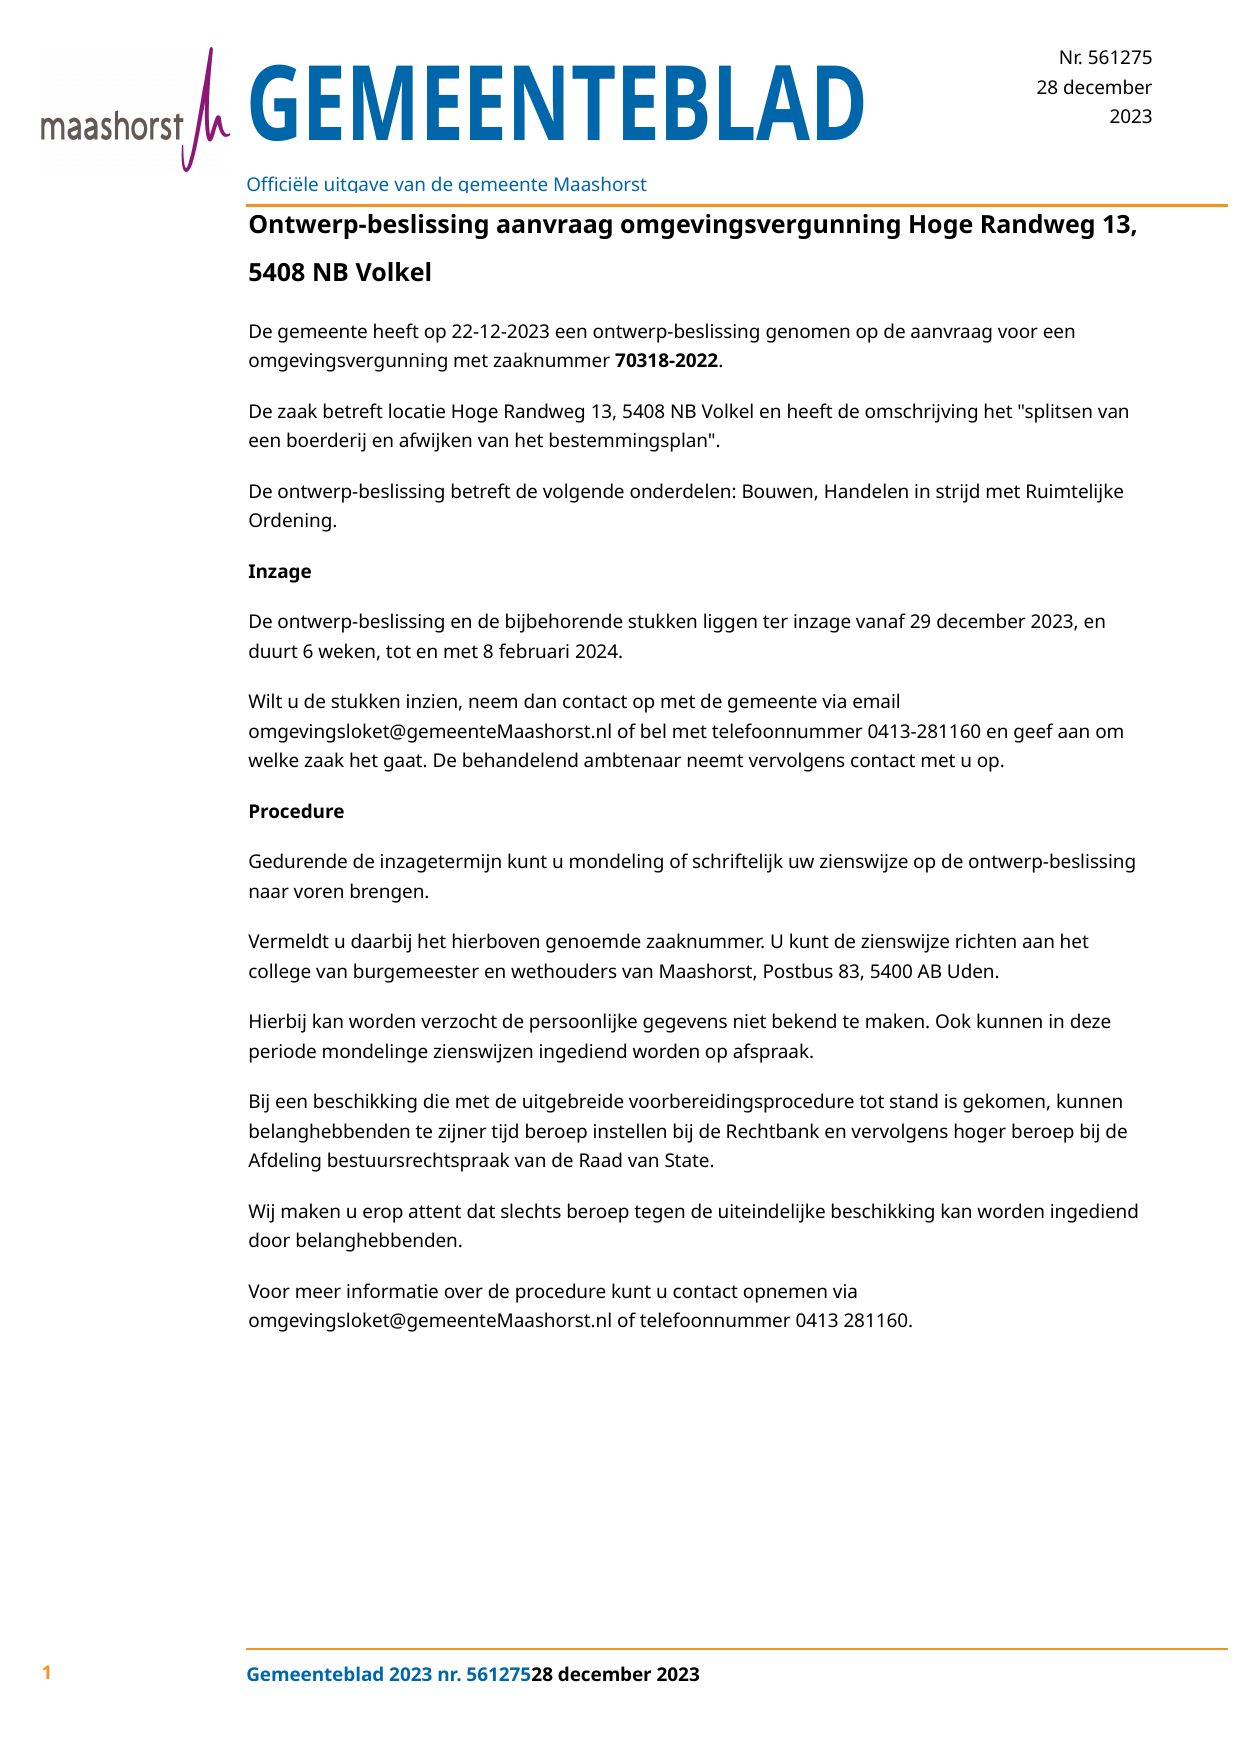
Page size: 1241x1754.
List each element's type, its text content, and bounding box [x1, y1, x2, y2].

text De gemeente heeft op 22-12-2023 een ontwerp-beslissing genomen op de aanvraag voor een omgevingsvergunning met zaaknummer 70318-2022. [248, 318, 1152, 373]
text Ontwerp-beslissing aanvraag omgevingsvergunning Hoge Randweg 13, 5408 NB Volkel [248, 207, 1152, 288]
text Hierbij kan worden verzocht de persoonlijke gegevens niet bekend te maken. Ook kunnen in deze periode mondelinge zienswijzen ingediend worden op afspraak. [248, 1008, 1152, 1064]
text De ontwerp-beslissing betreft de volgende onderdelen: Bouwen, Handelen in strijd met Ruimtelijke Ordening. [248, 478, 1152, 533]
text De zaak betreft locatie Hoge Randweg 13, 5408 NB Volkel en heeft de omschrijving het "splitsen van een boerderij en afwijken van het bestemmingsplan". [248, 398, 1152, 453]
text Vermeldt u daarbij het hierboven genoemde zaaknummer. U kunt de zienswijze richten aan het college van burgemeester en wethouders van Maashorst, Postbus 83, 5400 AB Uden. [248, 928, 1152, 984]
text Gedurende de inzagetermijn kunt u mondeling of schriftelijk uw zienswijze op de ontwerp-beslissing naar voren brengen. [248, 848, 1152, 904]
picture [41, 47, 231, 172]
text De ontwerp-beslissing en de bijbehorende stukken liggen ter inzage vanaf 29 december 2023, en duurt 6 weken, tot en met 8 februari 2024. [248, 608, 1152, 664]
text Voor meer informatie over de procedure kunt u contact opnemen via omgevingsloket@gemeenteMaashorst.nl of telefoonnummer 0413 281160. [248, 1278, 1152, 1333]
text Wij maken u erop attent dat slechts beroep tegen de uiteindelijke beschikking kan worden ingediend door belanghebbenden. [248, 1198, 1152, 1253]
text Procedure [248, 798, 1152, 824]
text Inzage [248, 558, 1152, 584]
text Bij een beschikking die met de uitgebreide voorbereidingsprocedure tot stand is gekomen, kunnen belanghebbenden te zijner tijd beroep instellen bij de Rechtbank en vervolgens hoger beroep bij de Afdeling bestuursrechtspraak van de Raad van State. [248, 1088, 1152, 1173]
text Wilt u de stukken inzien, neem dan contact op met de gemeente via email omgevingsloket@gemeenteMaashorst.nl of bel met telefoonnummer 0413-281160 en geef aan om welke zaak het gaat. De behandelend ambtenaar neemt vervolgens contact met u op. [248, 688, 1152, 773]
